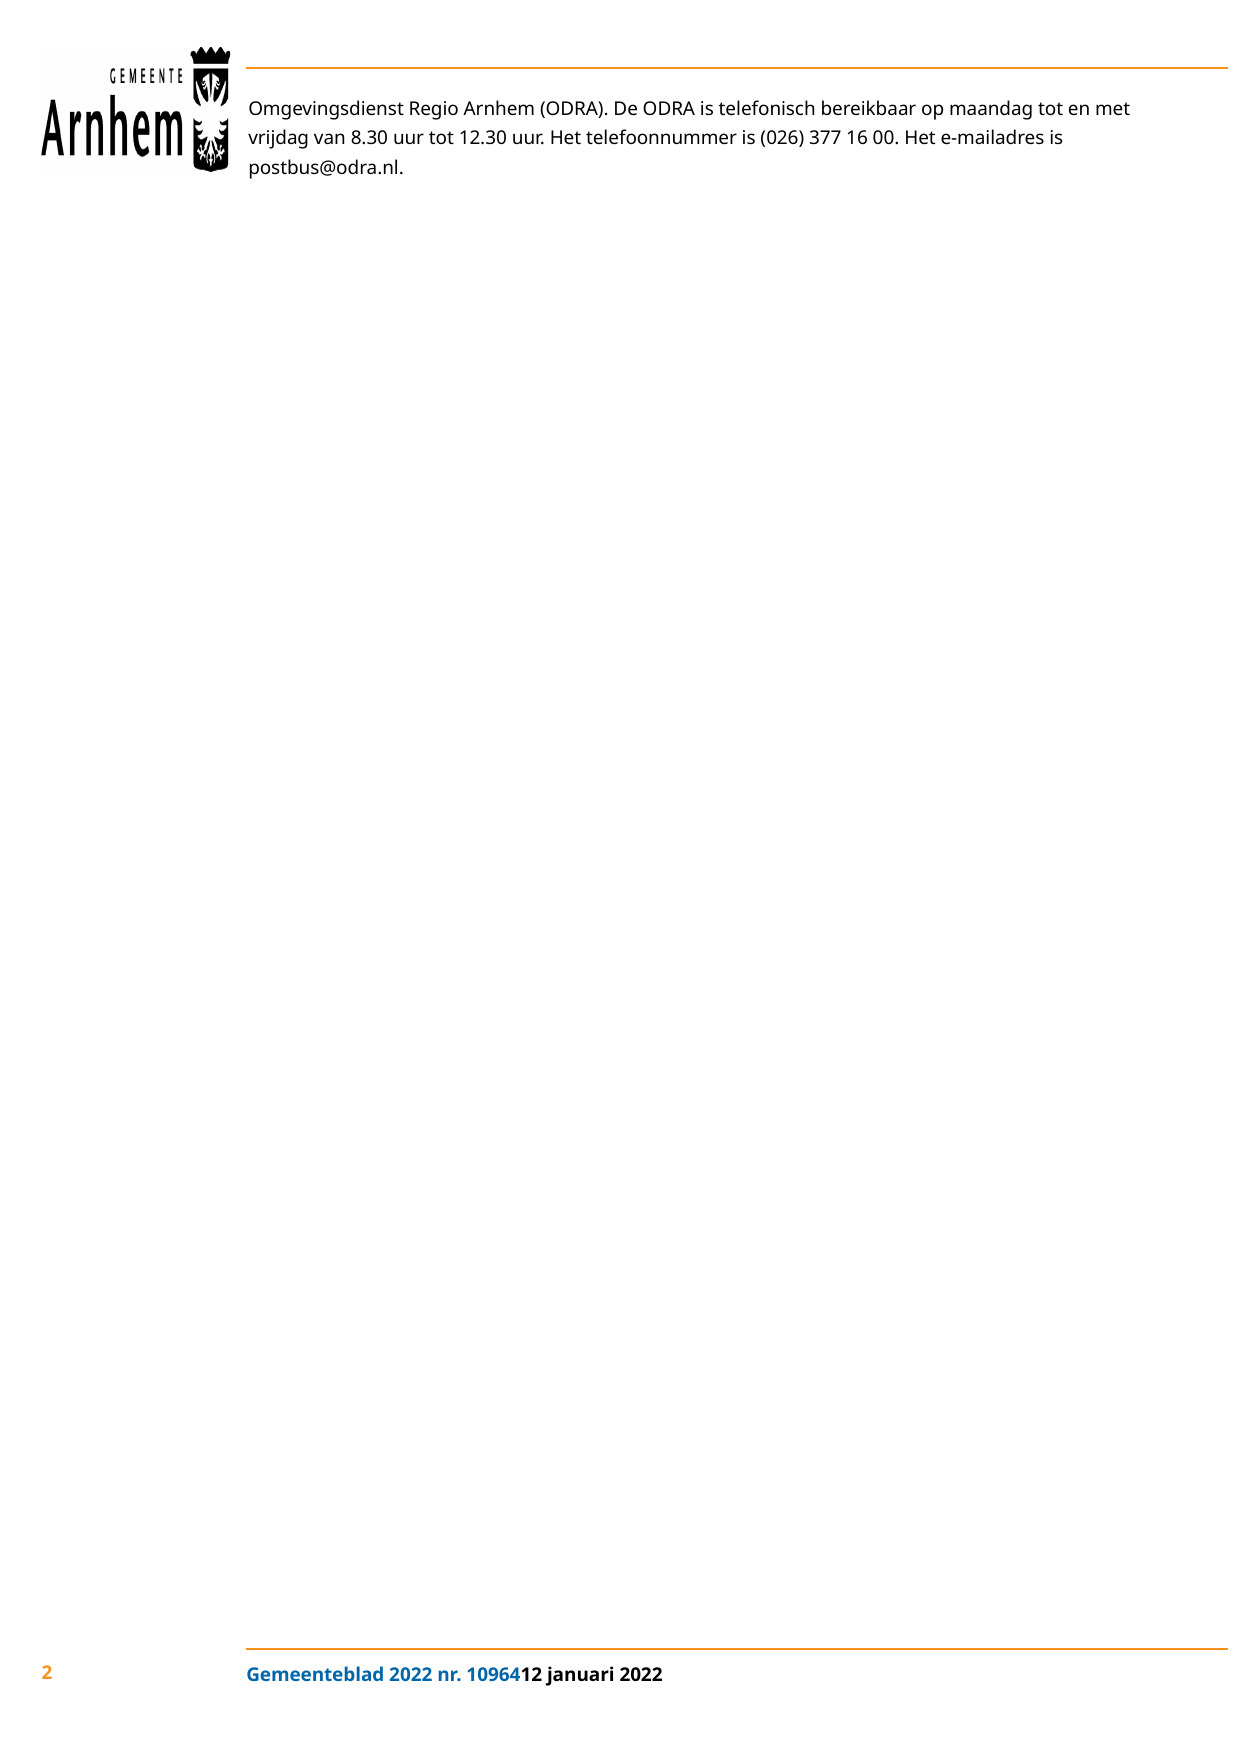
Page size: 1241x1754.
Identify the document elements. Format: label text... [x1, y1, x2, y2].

text Omgevingsdienst Regio Arnhem (ODRA). De ODRA is telefonisch bereikbaar op maandag tot en met vrijdag van 8.30 uur tot 12.30 uur. Het telefoonnummer is (026) 377 16 00. Het e-mailadres is postbus@odra.nl. [248, 95, 1152, 180]
picture [41, 47, 231, 172]
